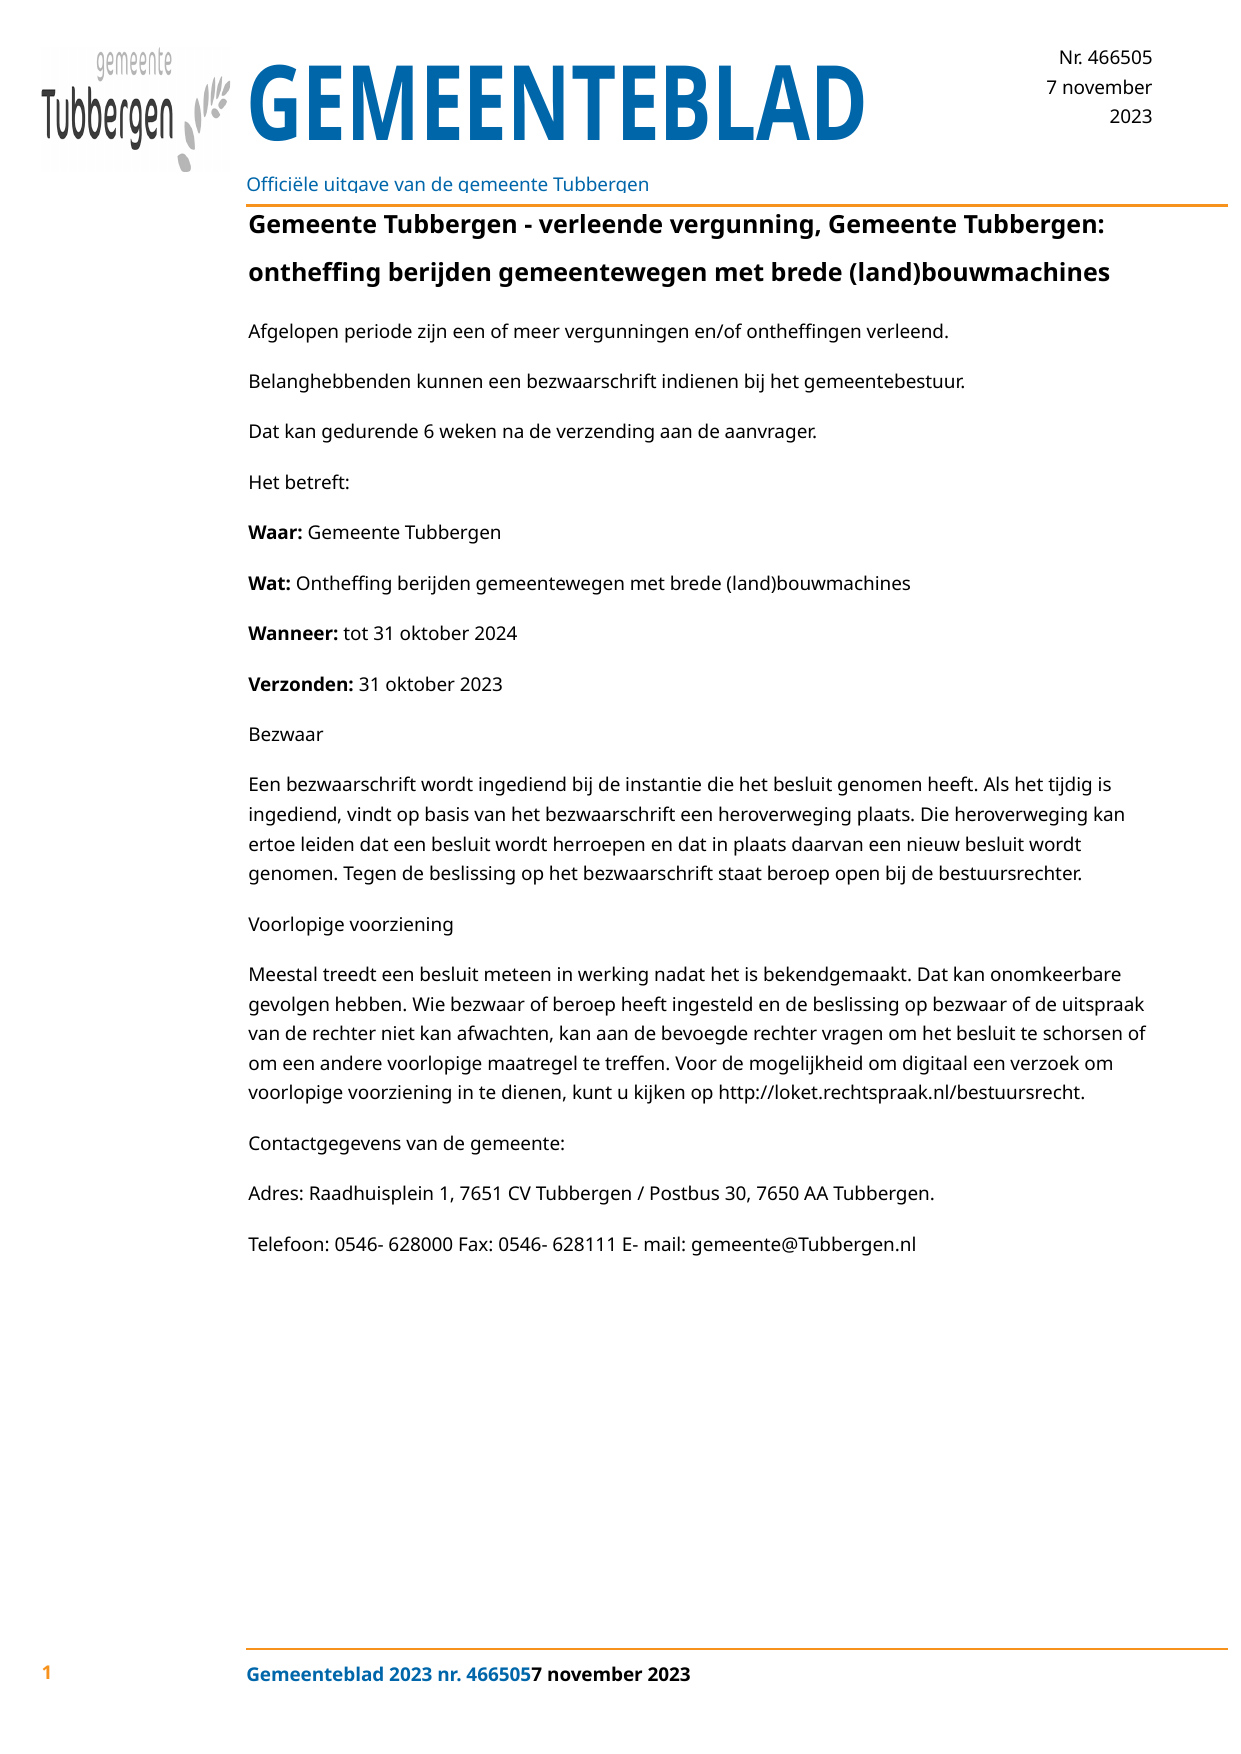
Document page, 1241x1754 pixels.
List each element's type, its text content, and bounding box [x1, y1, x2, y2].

text Het betreft: [248, 469, 1152, 495]
text Een bezwaarschrift wordt ingediend bij de instantie die het besluit genomen heeft. Als het tijdig is ingediend, vindt op basis van het bezwaarschrift een heroverweging plaats. Die heroverweging kan ertoe leiden dat een besluit wordt herroepen en dat in plaats daarvan een nieuw besluit wordt genomen. Tegen de beslissing op het bezwaarschrift staat beroep open bij de bestuursrechter. [248, 772, 1152, 886]
text Verzonden: 31 oktober 2023 [248, 671, 1152, 697]
text Telefoon: 0546- 628000 Fax: 0546- 628111 E- mail: gemeente@Tubbergen.nl [248, 1231, 1152, 1257]
text Belanghebbenden kunnen een bezwaarschrift indienen bij het gemeentebestuur. [248, 368, 1152, 394]
text Dat kan gedurende 6 weken na de verzending aan de aanvrager. [248, 419, 1152, 444]
text Voorlopige voorziening [248, 911, 1152, 937]
text Afgelopen periode zijn een of meer vergunningen en/of ontheffingen verleend. [248, 318, 1152, 344]
text Gemeente Tubbergen - verleende vergunning, Gemeente Tubbergen: ontheffing berijden gemeentewegen met brede (land)bouwmachines [248, 207, 1152, 288]
text Meestal treedt een besluit meteen in werking nadat het is bekendgemaakt. Dat kan onomkeerbare gevolgen hebben. Wie bezwaar of beroep heeft ingesteld en de beslissing op bezwaar of de uitspraak van de rechter niet kan afwachten, kan aan de bevoegde rechter vragen om het besluit te schorsen of om een andere voorlopige maatregel te treffen. Voor de mogelijkheid om digitaal een verzoek om voorlopige voorziening in te dienen, kunt u kijken op http://loket.rechtspraak.nl/bestuursrecht. [248, 961, 1152, 1105]
text Bezwaar [248, 721, 1152, 747]
picture [41, 47, 231, 172]
text Waar: Gemeente Tubbergen [248, 519, 1152, 545]
text Wat: Ontheffing berijden gemeentewegen met brede (land)bouwmachines [248, 570, 1152, 596]
text Contactgegevens van de gemeente: [248, 1130, 1152, 1156]
text Wanneer: tot 31 oktober 2024 [248, 620, 1152, 646]
text Adres: Raadhuisplein 1, 7651 CV Tubbergen / Postbus 30, 7650 AA Tubbergen. [248, 1180, 1152, 1206]
